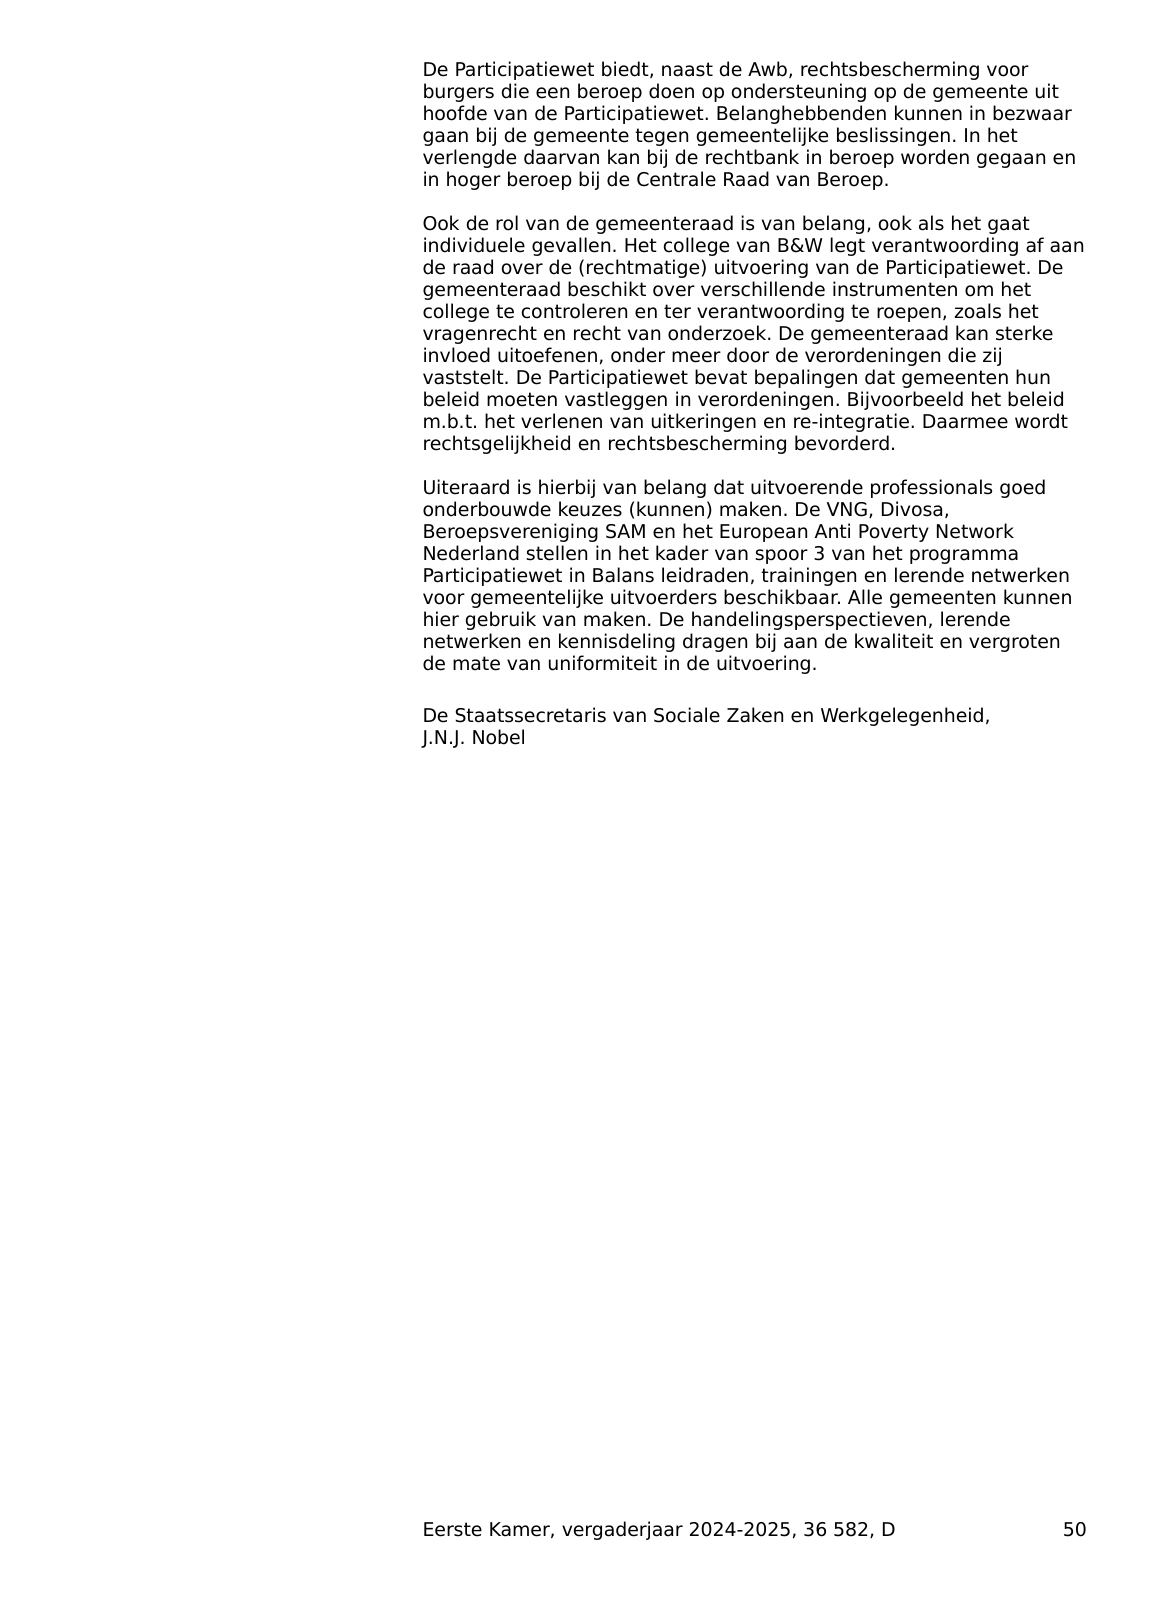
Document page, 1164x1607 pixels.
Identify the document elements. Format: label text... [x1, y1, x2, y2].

text De Participatiewet biedt, naast de Awb, rechtsbescherming voor burgers die een beroep doen op ondersteuning op de gemeente uit hoofde van de Participatiewet. Belanghebbenden kunnen in bezwaar gaan bij de gemeente tegen gemeentelijke beslissingen. In het verlengde daarvan kan bij de rechtbank in beroep worden gegaan en in hoger beroep bij de Centrale Raad van Beroep. [422, 59, 1087, 191]
text Ook de rol van de gemeenteraad is van belang, ook als het gaat individuele gevallen. Het college van B&W legt verantwoording af aan de raad over de (rechtmatige) uitvoering van de Participatiewet. De gemeenteraad beschikt over verschillende instrumenten om het college te controleren en ter verantwoording te roepen, zoals het vragenrecht en recht van onderzoek. De gemeenteraad kan sterke invloed uitoefenen, onder meer door de verordeningen die zij vaststelt. De Participatiewet bevat bepalingen dat gemeenten hun beleid moeten vastleggen in verordeningen. Bijvoorbeeld het beleid m.b.t. het verlenen van uitkeringen en re-integratie. Daarmee wordt rechtsgelijkheid en rechtsbescherming bevorderd. [422, 213, 1087, 455]
text Uiteraard is hierbij van belang dat uitvoerende professionals goed onderbouwde keuzes (kunnen) maken. De VNG, Divosa, Beroepsvereniging SAM en het European Anti Poverty Network Nederland stellen in het kader van spoor 3 van het programma Participatiewet in Balans leidraden, trainingen en lerende netwerken voor gemeentelijke uitvoerders beschikbaar. Alle gemeenten kunnen hier gebruik van maken. De handelingsperspectieven, lerende netwerken en kennisdeling dragen bij aan de kwaliteit en vergroten de mate van uniformiteit in de uitvoering. [422, 477, 1087, 675]
text De Staatssecretaris van Sociale Zaken en Werkgelegenheid, J.N.J. Nobel [422, 705, 1087, 749]
